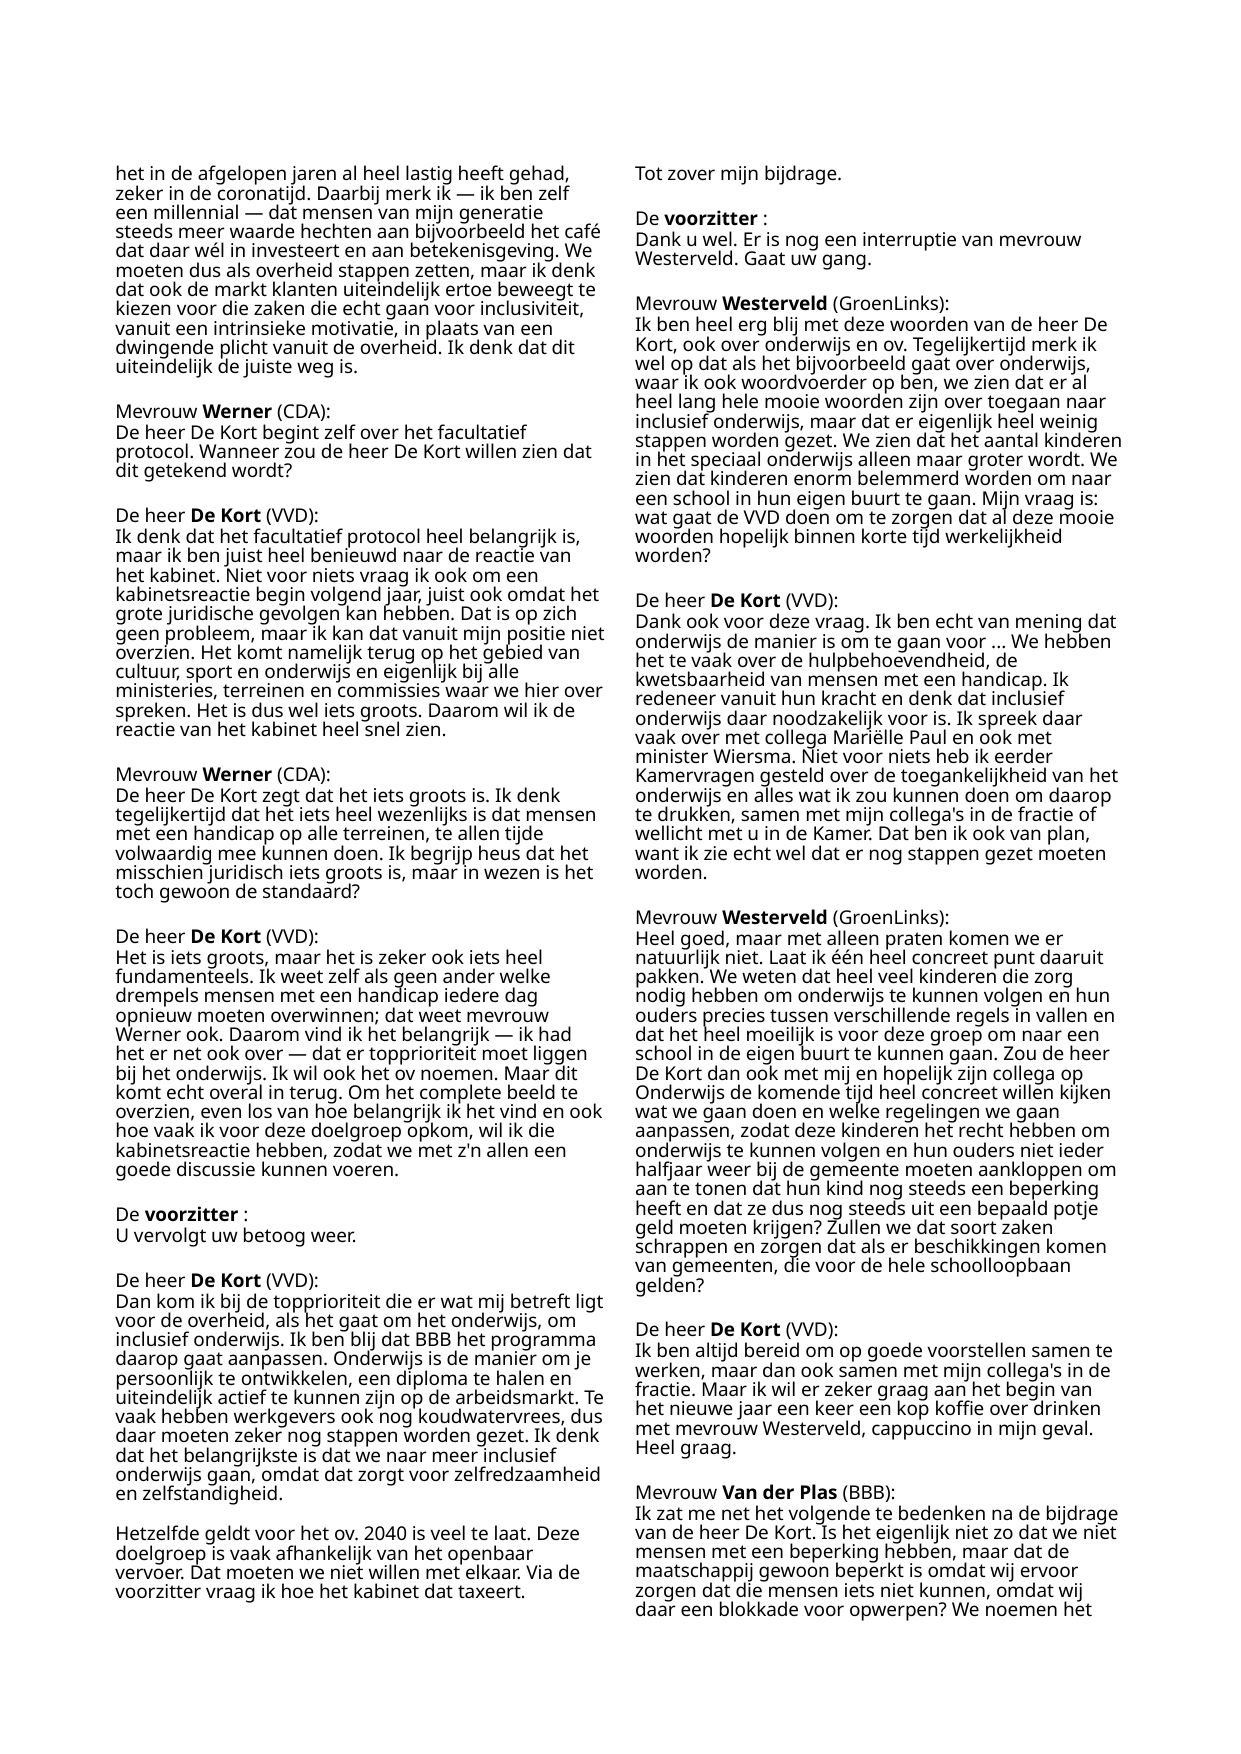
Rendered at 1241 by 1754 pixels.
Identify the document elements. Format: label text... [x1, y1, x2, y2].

text Ik zat me net het volgende te bedenken na de bijdrage van de heer De Kort. Is het eigenlijk niet zo dat we niet mensen met een beperking hebben, maar dat de maatschappij gewoon beperkt is omdat wij ervoor zorgen dat die mensen iets niet kunnen, omdat wij daar een blokkade voor opwerpen? We noemen het [635, 1504, 1125, 1620]
text Tot zover mijn bijdrage. [635, 165, 1125, 184]
text U vervolgt uw betoog weer. [115, 1227, 605, 1246]
text De heer De Kort (VVD): [635, 1317, 1125, 1342]
text Mevrouw Werner (CDA): [115, 398, 605, 424]
text Dank u wel. Er is nog een interruptie van mevrouw Westerveld. Gaat uw gang. [635, 231, 1125, 270]
text De heer De Kort (VVD): [115, 502, 605, 528]
text het in de afgelopen jaren al heel lastig heeft gehad, zeker in de coronatijd. Daarbij merk ik — ik ben zelf een millennial — dat mensen van mijn generatie steeds meer waarde hechten aan bijvoorbeeld het café dat daar wél in investeert en aan betekenisgeving. We moeten dus als overheid stappen zetten, maar ik denk dat ook de markt klanten uiteindelijk ertoe beweegt te kiezen voor die zaken die echt gaan voor inclusiviteit, vanuit een intrinsieke motivatie, in plaats van een dwingende plicht vanuit de overheid. Ik denk dat dit uiteindelijk de juiste weg is. [115, 165, 605, 377]
text Mevrouw Van der Plas (BBB): [635, 1479, 1125, 1504]
text De voorzitter : [115, 1201, 605, 1227]
text Mevrouw Westerveld (GroenLinks): [635, 291, 1125, 316]
text Het is iets groots, maar het is zeker ook iets heel fundamenteels. Ik weet zelf als geen ander welke drempels mensen met een handicap iedere dag opnieuw moeten overwinnen; dat weet mevrouw Werner ook. Daarom vind ik het belangrijk — ik had het er net ook over — dat er topprioriteit moet liggen bij het onderwijs. Ik wil ook het ov noemen. Maar dit komt echt overal in terug. Om het complete beeld te overzien, even los van hoe belangrijk ik het vind en ook hoe vaak ik voor deze doelgroep opkom, wil ik die kabinetsreactie hebben, zodat we met z'n allen een goede discussie kunnen voeren. [115, 949, 605, 1180]
text Hetzelfde geldt voor het ov. 2040 is veel te laat. Deze doelgroep is vaak afhankelijk van het openbaar vervoer. Dat moeten we niet willen met elkaar. Via de voorzitter vraag ik hoe het kabinet dat taxeert. [115, 1525, 605, 1602]
text De heer De Kort begint zelf over het facultatief protocol. Wanneer zou de heer De Kort willen zien dat dit getekend wordt? [115, 424, 605, 482]
text Ik ben heel erg blij met deze woorden van de heer De Kort, ook over onderwijs en ov. Tegelijkertijd merk ik wel op dat als het bijvoorbeeld gaat over onderwijs, waar ik ook woordvoerder op ben, we zien dat er al heel lang hele mooie woorden zijn over toegaan naar inclusief onderwijs, maar dat er eigenlijk heel weinig stappen worden gezet. We zien dat het aantal kinderen in het speciaal onderwijs alleen maar groter wordt. We zien dat kinderen enorm belemmerd worden om naar een school in hun eigen buurt te gaan. Mijn vraag is: wat gaat de VVD doen om te zorgen dat al deze mooie woorden hopelijk binnen korte tijd werkelijkheid worden? [635, 316, 1125, 567]
text De heer De Kort (VVD): [635, 588, 1125, 613]
text Mevrouw Westerveld (GroenLinks): [635, 904, 1125, 930]
text De voorzitter : [635, 205, 1125, 231]
text De heer De Kort (VVD): [115, 923, 605, 949]
text Heel goed, maar met alleen praten komen we er natuurlijk niet. Laat ik één heel concreet punt daaruit pakken. We weten dat heel veel kinderen die zorg nodig hebben om onderwijs te kunnen volgen en hun ouders precies tussen verschillende regels in vallen en dat het heel moeilijk is voor deze groep om naar een school in de eigen buurt te kunnen gaan. Zou de heer De Kort dan ook met mij en hopelijk zijn collega op Onderwijs de komende tijd heel concreet willen kijken wat we gaan doen en welke regelingen we gaan aanpassen, zodat deze kinderen het recht hebben om onderwijs te kunnen volgen en hun ouders niet ieder halfjaar weer bij de gemeente moeten aankloppen om aan te tonen dat hun kind nog steeds een beperking heeft en dat ze dus nog steeds uit een bepaald potje geld moeten krijgen? Zullen we dat soort zaken schrappen en zorgen dat als er beschikkingen komen van gemeenten, die voor de hele schoolloopbaan gelden? [635, 930, 1125, 1296]
text De heer De Kort (VVD): [115, 1267, 605, 1293]
text De heer De Kort zegt dat het iets groots is. Ik denk tegelijkertijd dat het iets heel wezenlijks is dat mensen met een handicap op alle terreinen, te allen tijde volwaardig mee kunnen doen. Ik begrijp heus dat het misschien juridisch iets groots is, maar in wezen is het toch gewoon de standaard? [115, 787, 605, 902]
text Mevrouw Werner (CDA): [115, 761, 605, 787]
text Dank ook voor deze vraag. Ik ben echt van mening dat onderwijs de manier is om te gaan voor ... We hebben het te vaak over de hulpbehoevendheid, de kwetsbaarheid van mensen met een handicap. Ik redeneer vanuit hun kracht en denk dat inclusief onderwijs daar noodzakelijk voor is. Ik spreek daar vaak over met collega Mariëlle Paul en ook met minister Wiersma. Niet voor niets heb ik eerder Kamervragen gesteld over de toegankelijkheid van het onderwijs en alles wat ik zou kunnen doen om daarop te drukken, samen met mijn collega's in de fractie of wellicht met u in de Kamer. Dat ben ik ook van plan, want ik zie echt wel dat er nog stappen gezet moeten worden. [635, 613, 1125, 883]
text Ik denk dat het facultatief protocol heel belangrijk is, maar ik ben juist heel benieuwd naar de reactie van het kabinet. Niet voor niets vraag ik ook om een kabinetsreactie begin volgend jaar, juist ook omdat het grote juridische gevolgen kan hebben. Dat is op zich geen probleem, maar ik kan dat vanuit mijn positie niet overzien. Het komt namelijk terug op het gebied van cultuur, sport en onderwijs en eigenlijk bij alle ministeries, terreinen en commissies waar we hier over spreken. Het is dus wel iets groots. Daarom wil ik de reactie van het kabinet heel snel zien. [115, 528, 605, 740]
text Dan kom ik bij de topprioriteit die er wat mij betreft ligt voor de overheid, als het gaat om het onderwijs, om inclusief onderwijs. Ik ben blij dat BBB het programma daarop gaat aanpassen. Onderwijs is de manier om je persoonlijk te ontwikkelen, een diploma te halen en uiteindelijk actief te kunnen zijn op de arbeidsmarkt. Te vaak hebben werkgevers ook nog koudwatervrees, dus daar moeten zeker nog stappen worden gezet. Ik denk dat het belangrijkste is dat we naar meer inclusief onderwijs gaan, omdat dat zorgt voor zelfredzaamheid en zelfstandigheid. [115, 1293, 605, 1504]
text Ik ben altijd bereid om op goede voorstellen samen te werken, maar dan ook samen met mijn collega's in de fractie. Maar ik wil er zeker graag aan het begin van het nieuwe jaar een keer een kop koffie over drinken met mevrouw Westerveld, cappuccino in mijn geval. Heel graag. [635, 1342, 1125, 1458]
